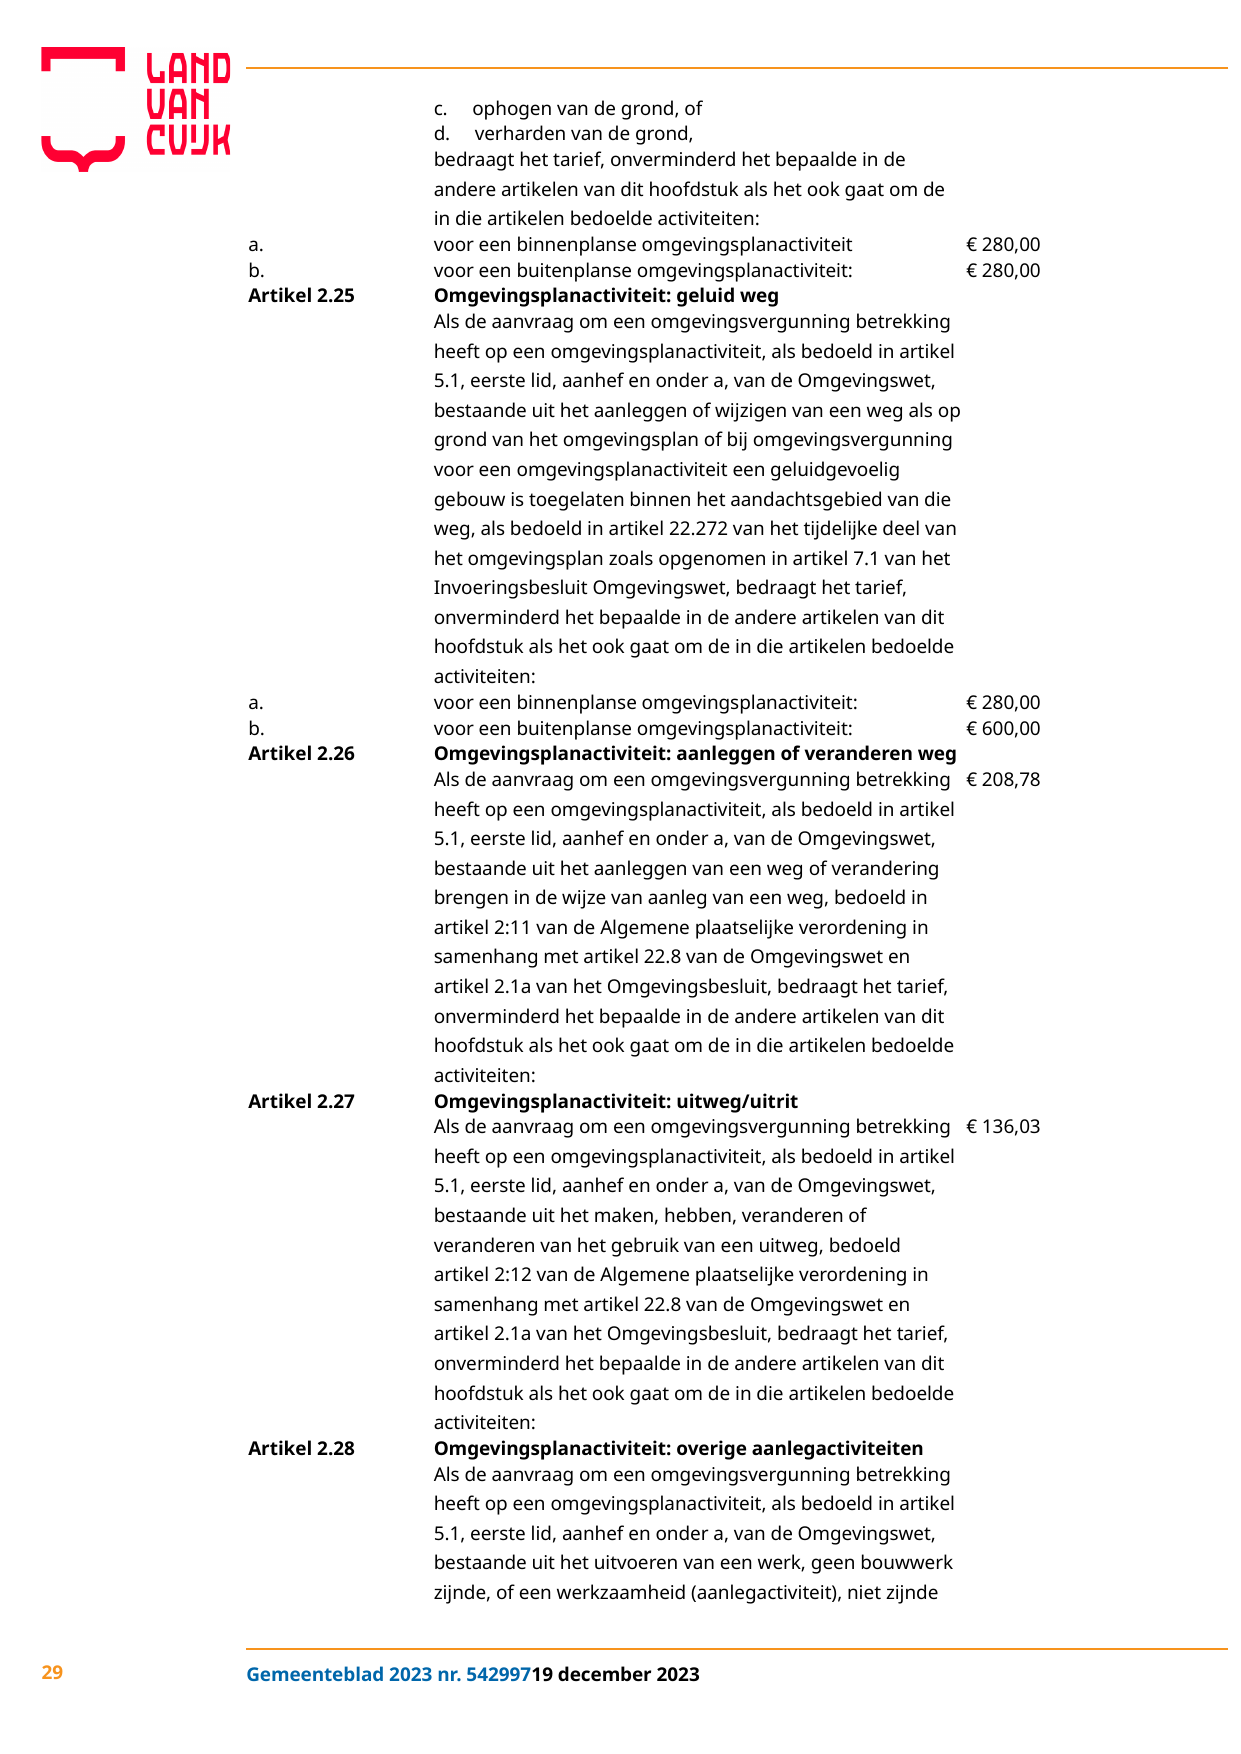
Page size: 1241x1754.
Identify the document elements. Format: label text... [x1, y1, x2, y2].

table_cell [248, 121, 433, 146]
table_cell [966, 741, 1152, 766]
table_cell Artikel 2.25 [248, 283, 433, 308]
table_cell [248, 308, 433, 689]
table_cell bedraagt het tarief, onverminderd het bepaalde in de andere artikelen van dit hoofdstuk als het ook gaat om de in die artikelen bedoelde activiteiten: [434, 146, 966, 231]
table_cell [966, 1088, 1152, 1113]
table_cell a. [248, 231, 433, 257]
table_cell € 136,03 [966, 1114, 1152, 1435]
table_cell € 600,00 [966, 715, 1152, 741]
table_cell Omgevingsplanactiviteit: uitweg/uitrit [434, 1088, 966, 1113]
table_cell [248, 1461, 433, 1605]
table_cell Als de aanvraag om een omgevingsvergunning betrekking heeft op een omgevingsplanactiviteit, als bedoeld in artikel 5.1, eerste lid, aanhef en onder a, van de Omgevingswet, bestaande uit het maken, hebben, veranderen of veranderen van het gebruik van een uitweg, bedoeld artikel 2:12 van de Algemene plaatselijke verordening in samenhang met artikel 22.8 van de Omgevingswet en artikel 2.1a van het Omgevingsbesluit, bedraagt het tarief, onverminderd het bepaalde in de andere artikelen van dit hoofdstuk als het ook gaat om de in die artikelen bedoelde activiteiten: [434, 1114, 966, 1435]
table_cell € 280,00 [966, 257, 1152, 283]
table_cell Omgevingsplanactiviteit: aanleggen of veranderen weg [434, 741, 966, 766]
table_cell [248, 766, 433, 1088]
table_cell [966, 121, 1152, 146]
table_cell Omgevingsplanactiviteit: overige aanlegactiviteiten [434, 1435, 966, 1461]
table_cell Omgevingsplanactiviteit: geluid weg [434, 283, 966, 308]
table_cell Als de aanvraag om een omgevingsvergunning betrekking heeft op een omgevingsplanactiviteit, als bedoeld in artikel 5.1, eerste lid, aanhef en onder a, van de Omgevingswet, bestaande uit het uitvoeren van een werk, geen bouwwerk zijnde, of een werkzaamheid (aanlegactiviteit), niet zijnde [434, 1461, 966, 1605]
table_cell [966, 95, 1152, 121]
table_cell Artikel 2.26 [248, 741, 433, 766]
table_cell Artikel 2.27 [248, 1088, 433, 1113]
table_cell € 208,78 [966, 766, 1152, 1088]
table_cell Als de aanvraag om een omgevingsvergunning betrekking heeft op een omgevingsplanactiviteit, als bedoeld in artikel 5.1, eerste lid, aanhef en onder a, van de Omgevingswet, bestaande uit het aanleggen van een weg of verandering brengen in de wijze van aanleg van een weg, bedoeld in artikel 2:11 van de Algemene plaatselijke verordening in samenhang met artikel 22.8 van de Omgevingswet en artikel 2.1a van het Omgevingsbesluit, bedraagt het tarief, onverminderd het bepaalde in de andere artikelen van dit hoofdstuk als het ook gaat om de in die artikelen bedoelde activiteiten: [434, 766, 966, 1088]
table_cell [966, 1435, 1152, 1461]
table_cell [966, 308, 1152, 689]
table_cell b. [248, 715, 433, 741]
table_cell [248, 1114, 433, 1435]
table_cell € 280,00 [966, 231, 1152, 257]
table_cell € 280,00 [966, 689, 1152, 715]
table_cell c. ophogen van de grond, of [434, 95, 966, 121]
table_cell Als de aanvraag om een omgevingsvergunning betrekking heeft op een omgevingsplanactiviteit, als bedoeld in artikel 5.1, eerste lid, aanhef en onder a, van de Omgevingswet, bestaande uit het aanleggen of wijzigen van een weg als op grond van het omgevingsplan of bij omgevingsvergunning voor een omgevingsplanactiviteit een geluidgevoelig gebouw is toegelaten binnen het aandachtsgebied van die weg, als bedoeld in artikel 22.272 van het tijdelijke deel van het omgevingsplan zoals opgenomen in artikel 7.1 van het Invoeringsbesluit Omgevingswet, bedraagt het tarief, onverminderd het bepaalde in de andere artikelen van dit hoofdstuk als het ook gaat om de in die artikelen bedoelde activiteiten: [434, 308, 966, 689]
table_cell [966, 283, 1152, 308]
table_cell [966, 146, 1152, 231]
table_cell d. verharden van de grond, [434, 121, 966, 146]
table_cell voor een buitenplanse omgevingsplanactiviteit: [434, 715, 966, 741]
table_cell Artikel 2.28 [248, 1435, 433, 1461]
table_cell [248, 95, 433, 121]
table_cell a. [248, 689, 433, 715]
table_cell [248, 146, 433, 231]
picture [41, 47, 231, 172]
table_cell voor een buitenplanse omgevingsplanactiviteit: [434, 257, 966, 283]
table_cell voor een binnenplanse omgevingsplanactiviteit: [434, 689, 966, 715]
table_cell b. [248, 257, 433, 283]
table_cell voor een binnenplanse omgevingsplanactiviteit [434, 231, 966, 257]
table_cell [966, 1461, 1152, 1605]
